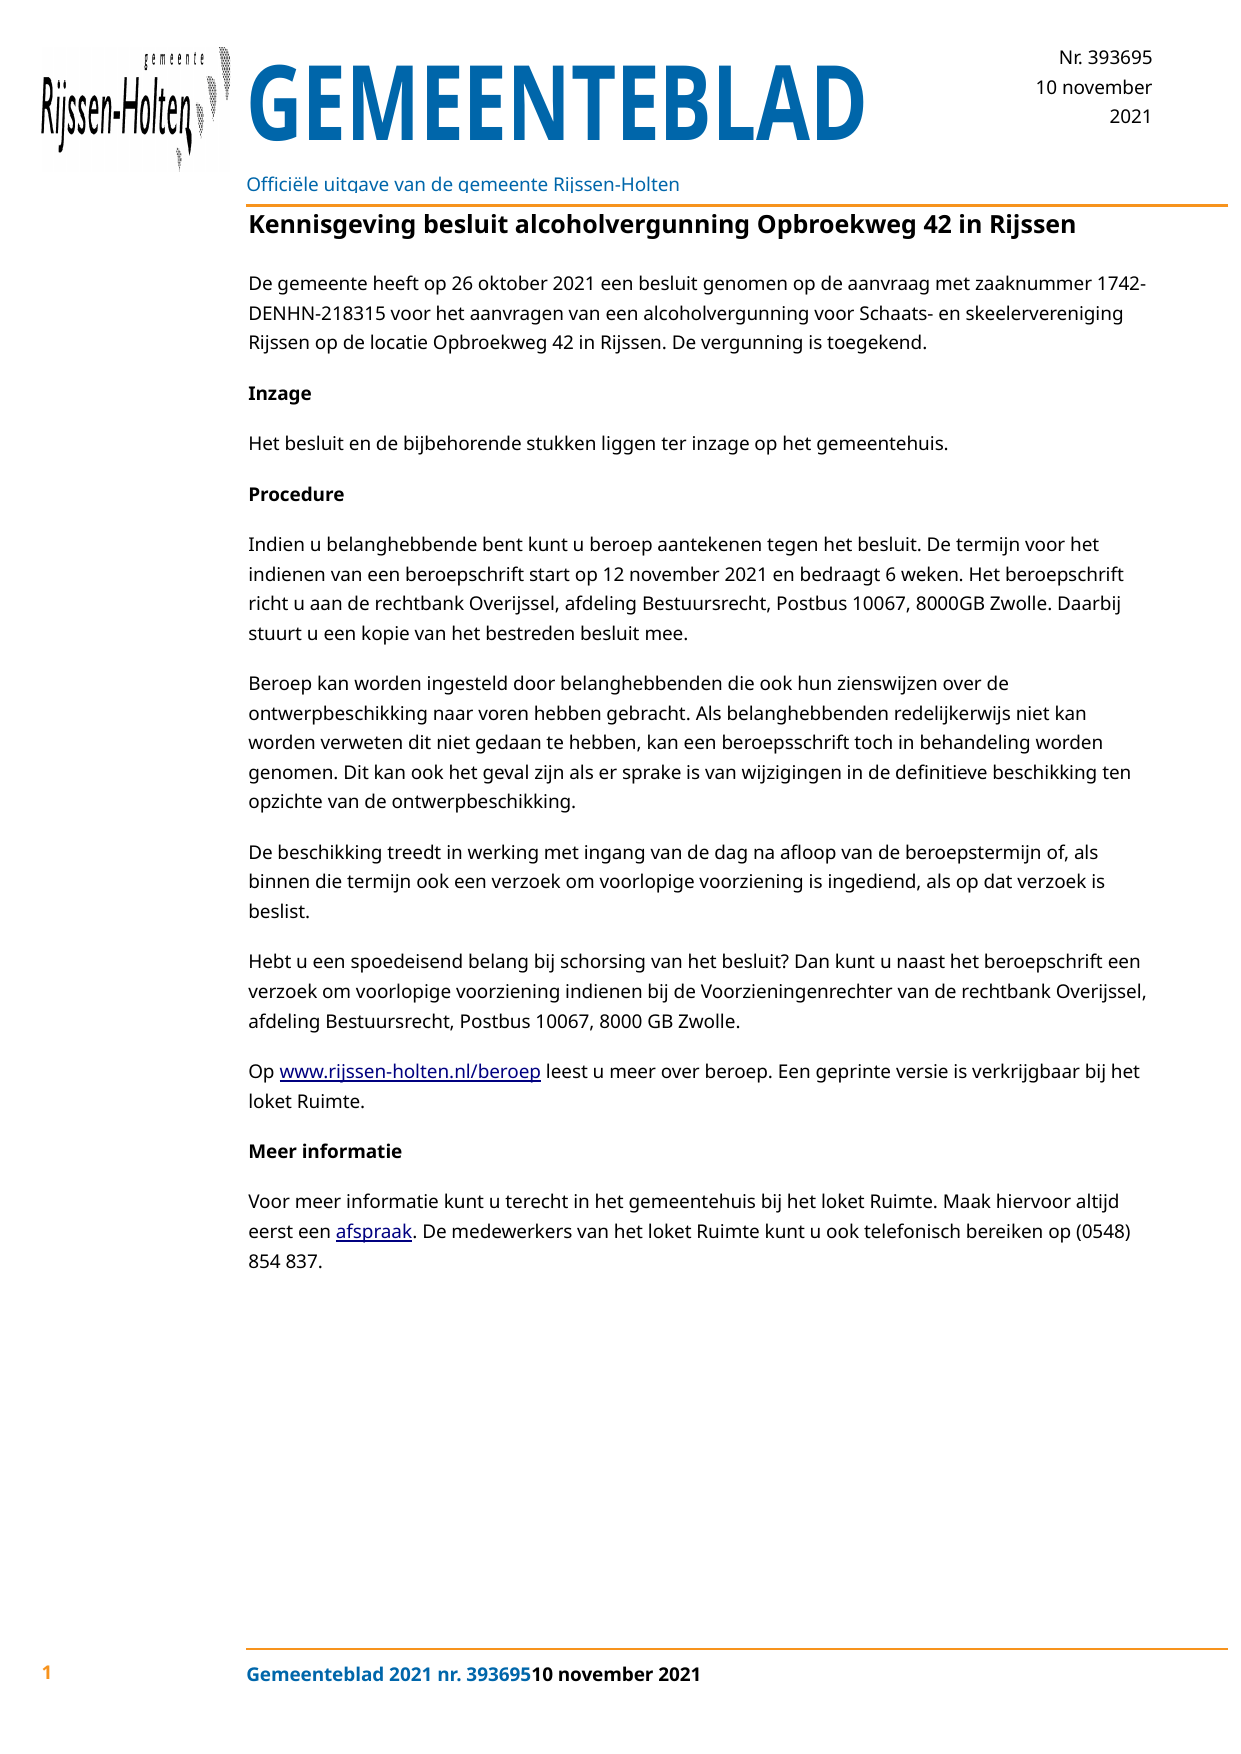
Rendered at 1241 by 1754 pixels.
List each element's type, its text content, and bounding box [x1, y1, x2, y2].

text Indien u belanghebbende bent kunt u beroep aantekenen tegen het besluit. De termijn voor het indienen van een beroepschrift start op 12 november 2021 en bedraagt 6 weken. Het beroepschrift richt u aan de rechtbank Overijssel, afdeling Bestuursrecht, Postbus 10067, 8000GB Zwolle. Daarbij stuurt u een kopie van het bestreden besluit mee. [248, 531, 1152, 646]
text De gemeente heeft op 26 oktober 2021 een besluit genomen op de aanvraag met zaaknummer 1742-DENHN-218315 voor het aanvragen van een alcoholvergunning voor Schaats- en skeelervereniging Rijssen op de locatie Opbroekweg 42 in Rijssen. De vergunning is toegekend. [248, 270, 1152, 355]
text Kennisgeving besluit alcoholvergunning Opbroekweg 42 in Rijssen [248, 207, 1152, 241]
picture [41, 47, 231, 172]
text Het besluit en de bijbehorende stukken liggen ter inzage op het gemeentehuis. [248, 430, 1152, 456]
text Beroep kan worden ingesteld door belanghebbenden die ook hun zienswijzen over de ontwerpbeschikking naar voren hebben gebracht. Als belanghebbenden redelijkerwijs niet kan worden verweten dit niet gedaan te hebben, kan een beroepsschrift toch in behandeling worden genomen. Dit kan ook het geval zijn als er sprake is van wijzigingen in de definitieve beschikking ten opzichte van de ontwerpbeschikking. [248, 670, 1152, 814]
text Hebt u een spoedeisend belang bij schorsing van het besluit? Dan kunt u naast het beroepschrift een verzoek om voorlopige voorziening indienen bij de Voorzieningenrechter van de rechtbank Overijssel, afdeling Bestuursrecht, Postbus 10067, 8000 GB Zwolle. [248, 949, 1152, 1033]
text De beschikking treedt in werking met ingang van de dag na afloop van de beroepstermijn of, als binnen die termijn ook een verzoek om voorlopige voorziening is ingediend, als op dat verzoek is beslist. [248, 839, 1152, 924]
text Op www.rijssen-holten.nl/beroep leest u meer over beroep. Een geprinte versie is verkrijgbaar bij het loket Ruimte. [248, 1058, 1152, 1113]
text Procedure [248, 481, 1152, 506]
text Inzage [248, 380, 1152, 406]
text Meer informatie [248, 1138, 1152, 1164]
text Voor meer informatie kunt u terecht in het gemeentehuis bij het loket Ruimte. Maak hiervoor altijd eerst een afspraak. De medewerkers van het loket Ruimte kunt u ook telefonisch bereiken op (0548) 854 837. [248, 1189, 1152, 1273]
